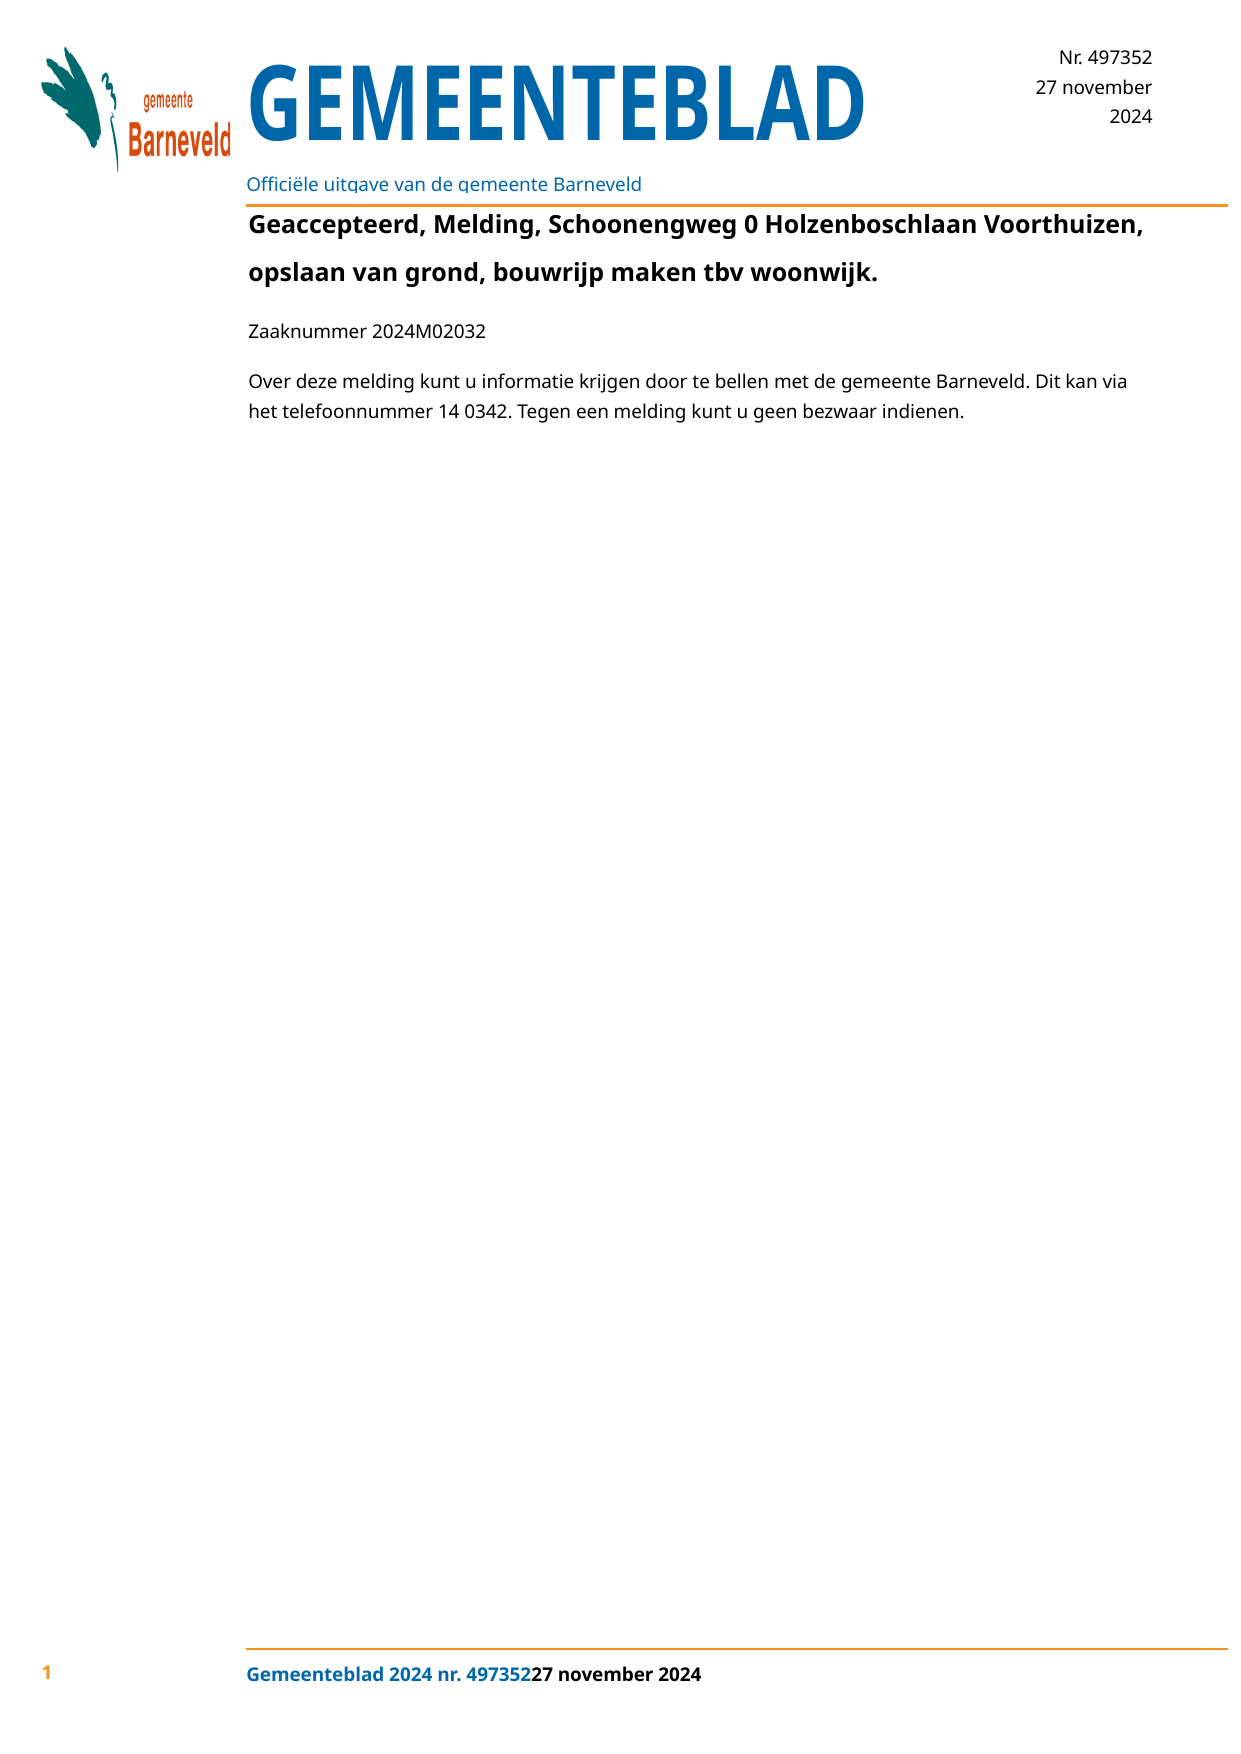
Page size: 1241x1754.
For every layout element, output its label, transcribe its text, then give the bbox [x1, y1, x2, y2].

text Zaaknummer 2024M02032 [248, 318, 1152, 344]
text Geaccepteerd, Melding, Schoonengweg 0 Holzenboschlaan Voorthuizen, opslaan van grond, bouwrijp maken tbv woonwijk. [248, 207, 1152, 288]
picture [41, 47, 231, 172]
text Over deze melding kunt u informatie krijgen door te bellen met de gemeente Barneveld. Dit kan via het telefoonnummer 14 0342. Tegen een melding kunt u geen bezwaar indienen. [248, 368, 1152, 424]
